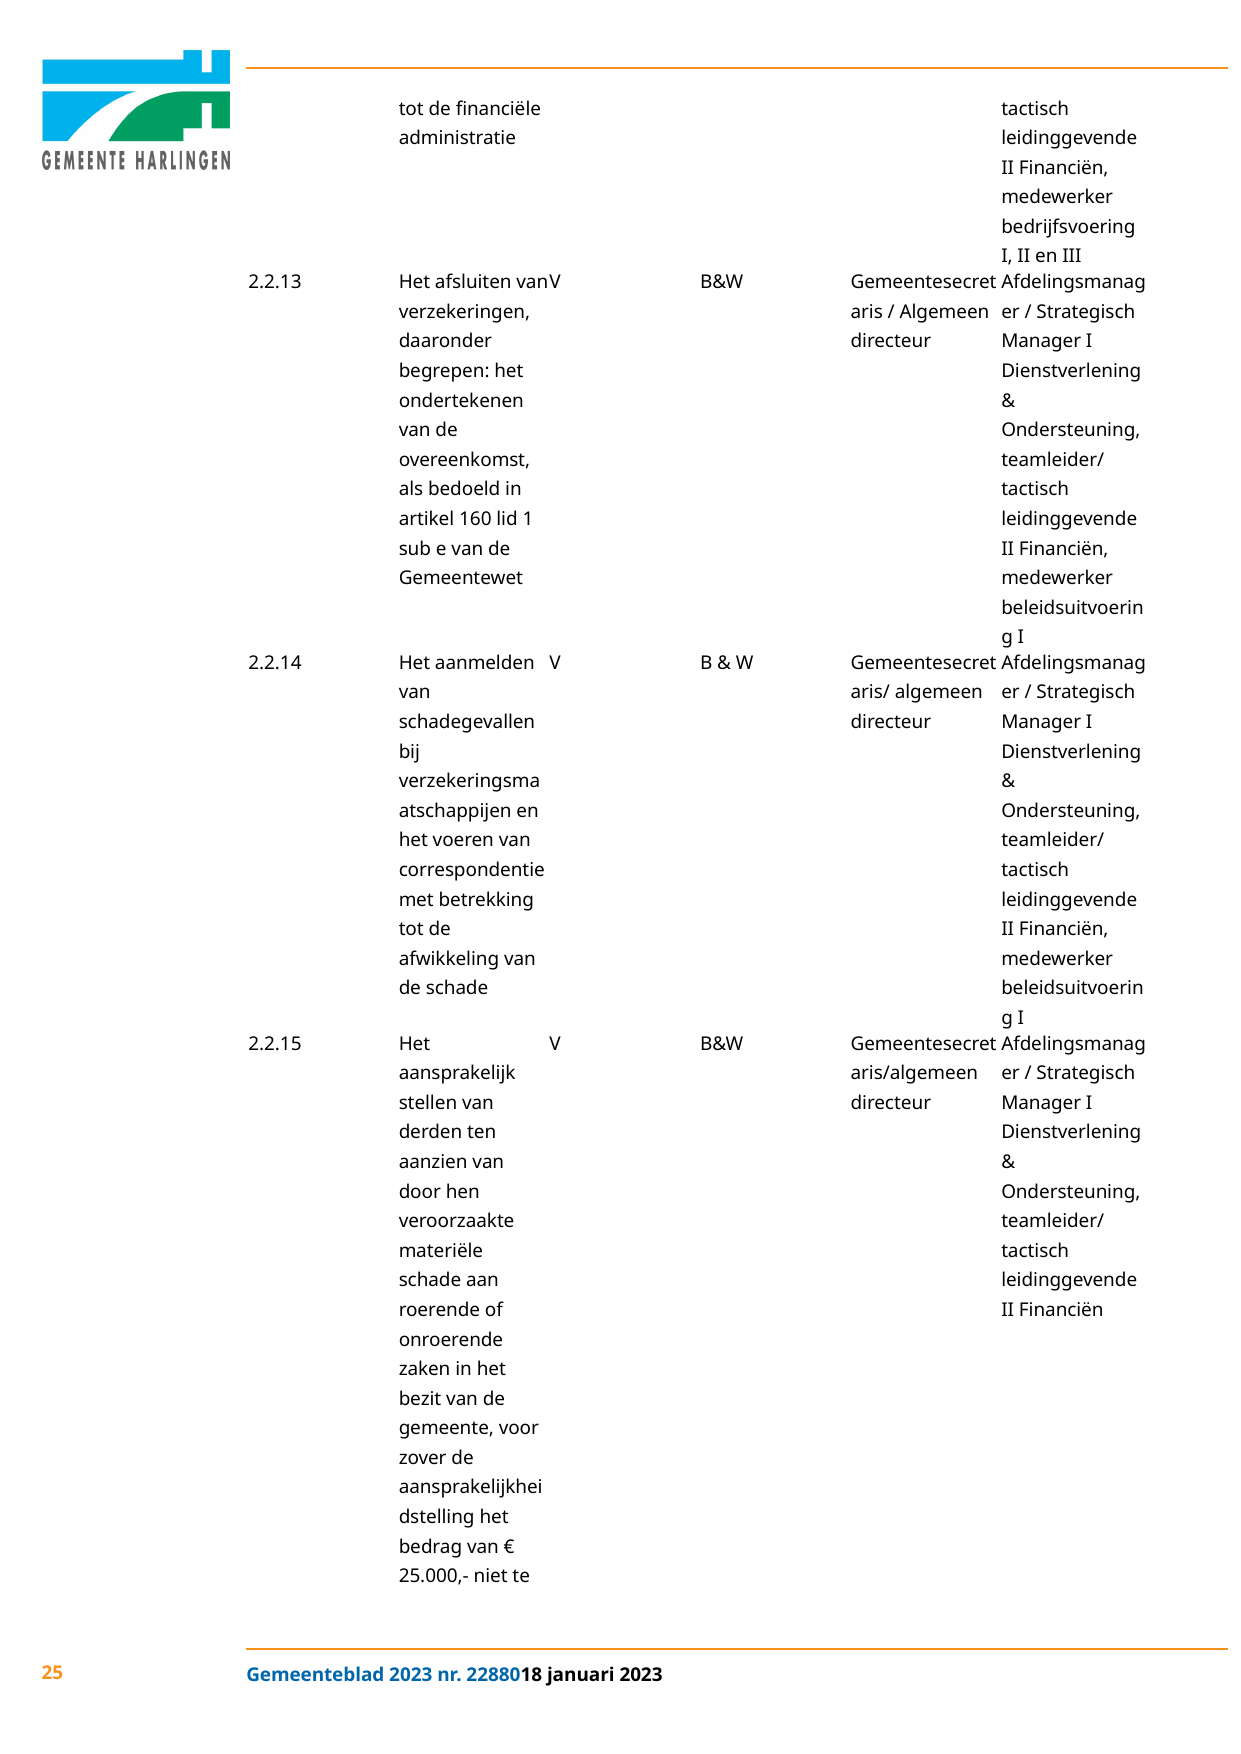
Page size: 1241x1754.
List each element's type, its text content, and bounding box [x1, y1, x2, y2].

table_cell Afdelingsmanager / Strategisch Manager I Dienstverlening & Ondersteuning, teamleider/ tactisch leidinggevende II Financiën [1001, 1030, 1152, 1588]
table_cell Het aansprakelijk stellen van derden ten aanzien van door hen veroorzaakte materiële schade aan roerende of onroerende zaken in het bezit van de gemeente, voor zover de aansprakelijkheidstelling het bedrag van € 25.000,- niet te [399, 1030, 549, 1588]
table_cell tactisch leidinggevende II Financiën, medewerker bedrijfsvoering I, II en III [1001, 95, 1152, 268]
table_cell Gemeentesecretaris / Algemeen directeur [850, 269, 1001, 649]
table_cell Gemeentesecretaris/algemeen directeur [850, 1030, 1001, 1588]
table_cell V [549, 269, 700, 649]
table_cell Gemeentesecretaris/ algemeen directeur [850, 649, 1001, 1030]
table_cell B & W [700, 649, 850, 1030]
table_cell [549, 95, 700, 268]
table_cell V [549, 649, 700, 1030]
table_cell B&W [700, 269, 850, 649]
table_cell [248, 95, 398, 268]
table_cell Het aanmelden van schadegevallen bij verzekeringsmaatschappijen en het voeren van correspondentie met betrekking tot de afwikkeling van de schade [399, 649, 549, 1030]
table_cell Afdelingsmanager / Strategisch Manager I Dienstverlening & Ondersteuning, teamleider/ tactisch leidinggevende II Financiën, medewerker beleidsuitvoering I [1001, 649, 1152, 1030]
table_cell Het afsluiten van verzekeringen, daaronder begrepen: het ondertekenen van de overeenkomst, als bedoeld in artikel 160 lid 1 sub e van de Gemeentewet [399, 269, 549, 649]
picture [41, 47, 231, 172]
table_cell V [549, 1030, 700, 1588]
table_cell 2.2.13 [248, 269, 398, 649]
table_cell Afdelingsmanager / Strategisch Manager I Dienstverlening & Ondersteuning, teamleider/ tactisch leidinggevende II Financiën, medewerker beleidsuitvoering I [1001, 269, 1152, 649]
table_cell tot de financiële administratie [399, 95, 549, 268]
table_cell B&W [700, 1030, 850, 1588]
table_cell [700, 95, 850, 268]
table_cell 2.2.15 [248, 1030, 398, 1588]
table_cell 2.2.14 [248, 649, 398, 1030]
table_cell [850, 95, 1001, 268]
